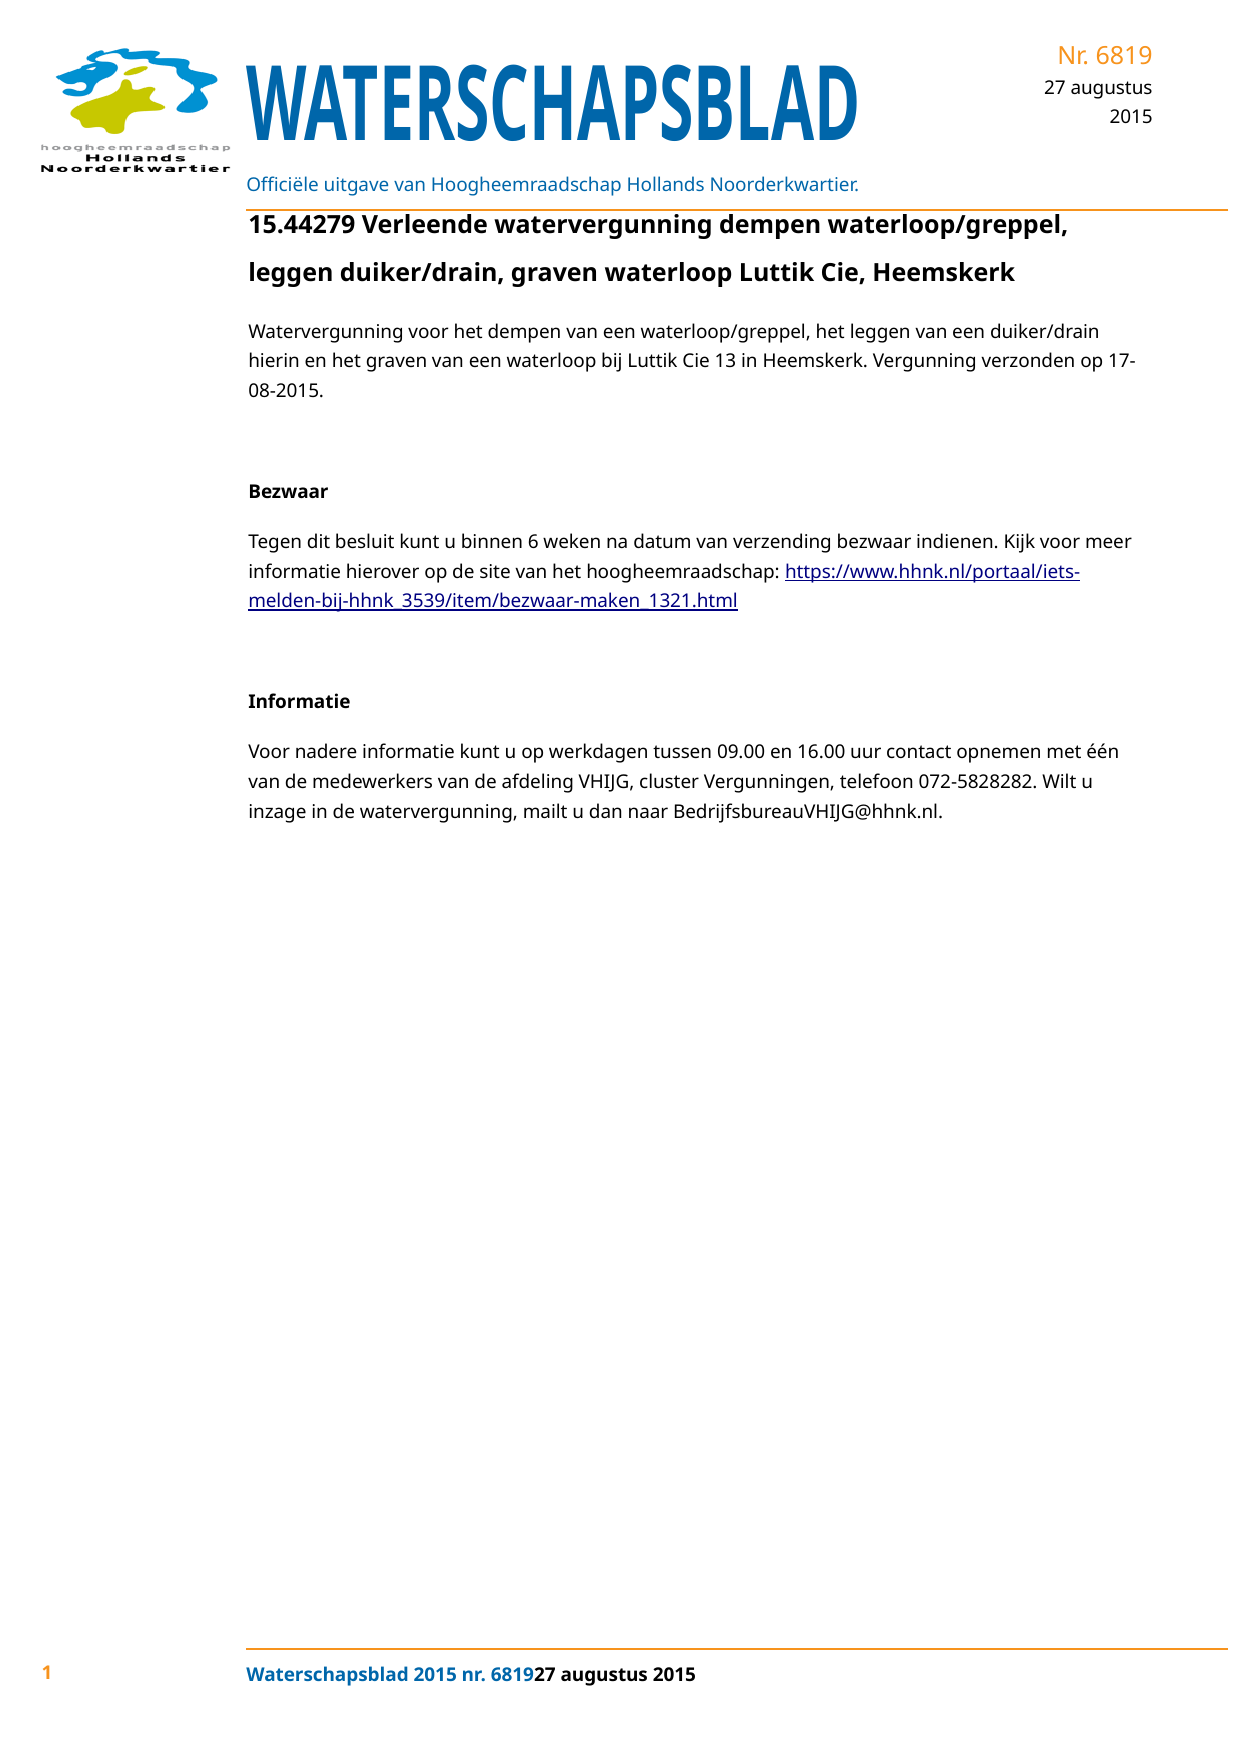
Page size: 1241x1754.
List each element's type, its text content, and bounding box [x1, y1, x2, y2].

text Informatie [248, 688, 1152, 714]
picture [41, 47, 231, 172]
text Tegen dit besluit kunt u binnen 6 weken na datum van verzending bezwaar indienen. Kijk voor meer informatie hierover op de site van het hoogheemraadschap: https://www.hhnk.nl/portaal/iets-melden-bij-hhnk_3539/item/bezwaar-maken_1321.html [248, 528, 1152, 613]
text Bezwaar [248, 478, 1152, 504]
text Watervergunning voor het dempen van een waterloop/greppel, het leggen van een duiker/drain hierin en het graven van een waterloop bij Luttik Cie 13 in Heemskerk. Vergunning verzonden op 17-08-2015. [248, 318, 1152, 403]
text Voor nadere informatie kunt u op werkdagen tussen 09.00 en 16.00 uur contact opnemen met één van de medewerkers van de afdeling VHIJG, cluster Vergunningen, telefoon 072-5828282. Wilt u inzage in de watervergunning, mailt u dan naar BedrijfsbureauVHIJG@hhnk.nl. [248, 739, 1152, 824]
text 15.44279 Verleende watervergunning dempen waterloop/greppel, leggen duiker/drain, graven waterloop Luttik Cie, Heemskerk [248, 211, 1152, 288]
